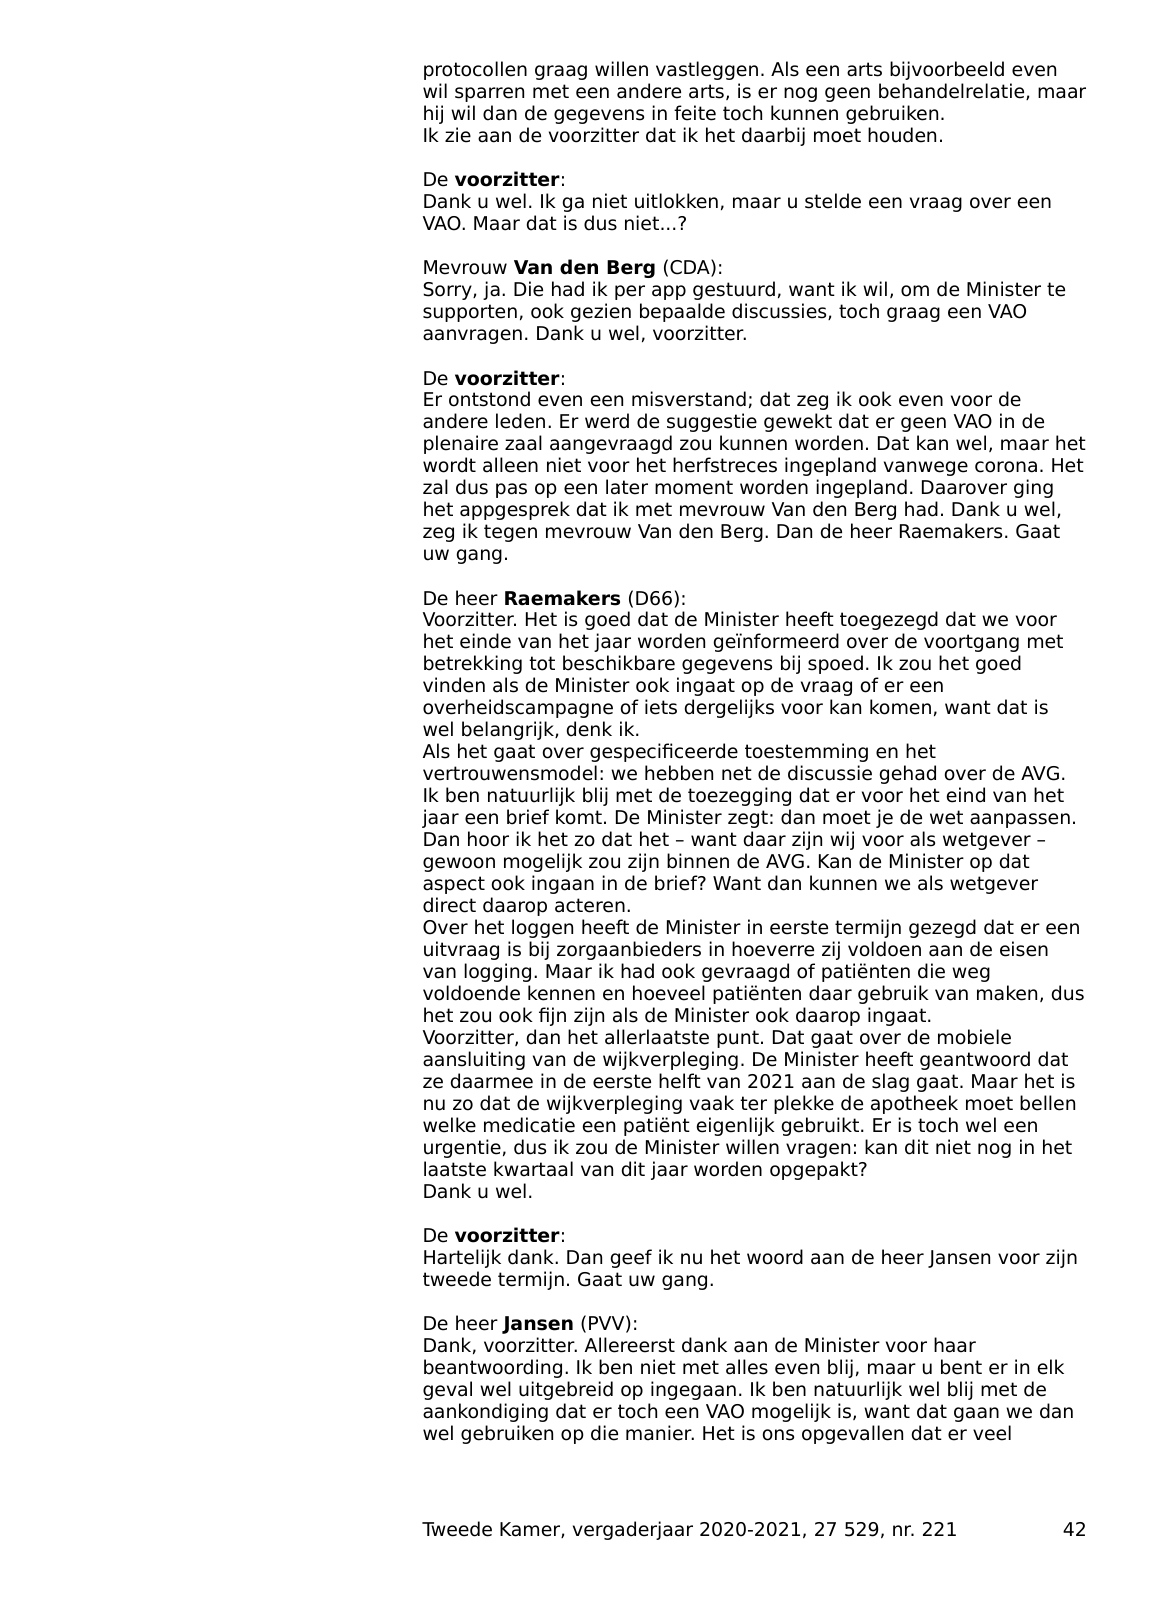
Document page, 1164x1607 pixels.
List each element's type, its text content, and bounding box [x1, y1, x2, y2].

text De voorzitter: [422, 367, 1087, 389]
text Hartelijk dank. Dan geef ik nu het woord aan de heer Jansen voor zijn tweede termijn. Gaat uw gang. [422, 1247, 1087, 1291]
text Mevrouw Van den Berg (CDA): [422, 257, 1087, 279]
text Er ontstond even een misverstand; dat zeg ik ook even voor de andere leden. Er werd de suggestie gewekt dat er geen VAO in de plenaire zaal aangevraagd zou kunnen worden. Dat kan wel, maar het wordt alleen niet voor het herfstreces ingepland vanwege corona. Het zal dus pas op een later moment worden ingepland. Daarover ging het appgesprek dat ik met mevrouw Van den Berg had. Dank u wel, zeg ik tegen mevrouw Van den Berg. Dan de heer Raemakers. Gaat uw gang. [422, 389, 1087, 565]
text Als het gaat over gespecificeerde toestemming en het vertrouwensmodel: we hebben net de discussie gehad over de AVG. Ik ben natuurlijk blij met de toezegging dat er voor het eind van het jaar een brief komt. De Minister zegt: dan moet je de wet aanpassen. Dan hoor ik het zo dat het – want daar zijn wij voor als wetgever – gewoon mogelijk zou zijn binnen de AVG. Kan de Minister op dat aspect ook ingaan in de brief? Want dan kunnen we als wetgever direct daarop acteren. [422, 741, 1087, 917]
text De voorzitter: [422, 1225, 1087, 1247]
text Voorzitter. Het is goed dat de Minister heeft toegezegd dat we voor het einde van het jaar worden geïnformeerd over de voortgang met betrekking tot beschikbare gegevens bij spoed. Ik zou het goed vinden als de Minister ook ingaat op de vraag of er een overheidscampagne of iets dergelijks voor kan komen, want dat is wel belangrijk, denk ik. [422, 609, 1087, 741]
text De heer Jansen (PVV): [422, 1313, 1087, 1335]
text Voorzitter, dan het allerlaatste punt. Dat gaat over de mobiele aansluiting van de wijkverpleging. De Minister heeft geantwoord dat ze daarmee in de eerste helft van 2021 aan de slag gaat. Maar het is nu zo dat de wijkverpleging vaak ter plekke de apotheek moet bellen welke medicatie een patiënt eigenlijk gebruikt. Er is toch wel een urgentie, dus ik zou de Minister willen vragen: kan dit niet nog in het laatste kwartaal van dit jaar worden opgepakt? [422, 1027, 1087, 1181]
text Dank, voorzitter. Allereerst dank aan de Minister voor haar beantwoording. Ik ben niet met alles even blij, maar u bent er in elk geval wel uitgebreid op ingegaan. Ik ben natuurlijk wel blij met de aankondiging dat er toch een VAO mogelijk is, want dat gaan we dan wel gebruiken op die manier. Het is ons opgevallen dat er veel [422, 1335, 1087, 1445]
text De heer Raemakers (D66): [422, 587, 1087, 609]
text Sorry, ja. Die had ik per app gestuurd, want ik wil, om de Minister te supporten, ook gezien bepaalde discussies, toch graag een VAO aanvragen. Dank u wel, voorzitter. [422, 279, 1087, 345]
text Over het loggen heeft de Minister in eerste termijn gezegd dat er een uitvraag is bij zorgaanbieders in hoeverre zij voldoen aan de eisen van logging. Maar ik had ook gevraagd of patiënten die weg voldoende kennen en hoeveel patiënten daar gebruik van maken, dus het zou ook fijn zijn als de Minister ook daarop ingaat. [422, 917, 1087, 1027]
text Dank u wel. [422, 1181, 1087, 1203]
text Ik zie aan de voorzitter dat ik het daarbij moet houden. [422, 125, 1087, 147]
text De voorzitter: [422, 169, 1087, 191]
text Dank u wel. Ik ga niet uitlokken, maar u stelde een vraag over een VAO. Maar dat is dus niet...? [422, 191, 1087, 235]
text protocollen graag willen vastleggen. Als een arts bijvoorbeeld even wil sparren met een andere arts, is er nog geen behandelrelatie, maar hij wil dan de gegevens in feite toch kunnen gebruiken. [422, 59, 1087, 125]
